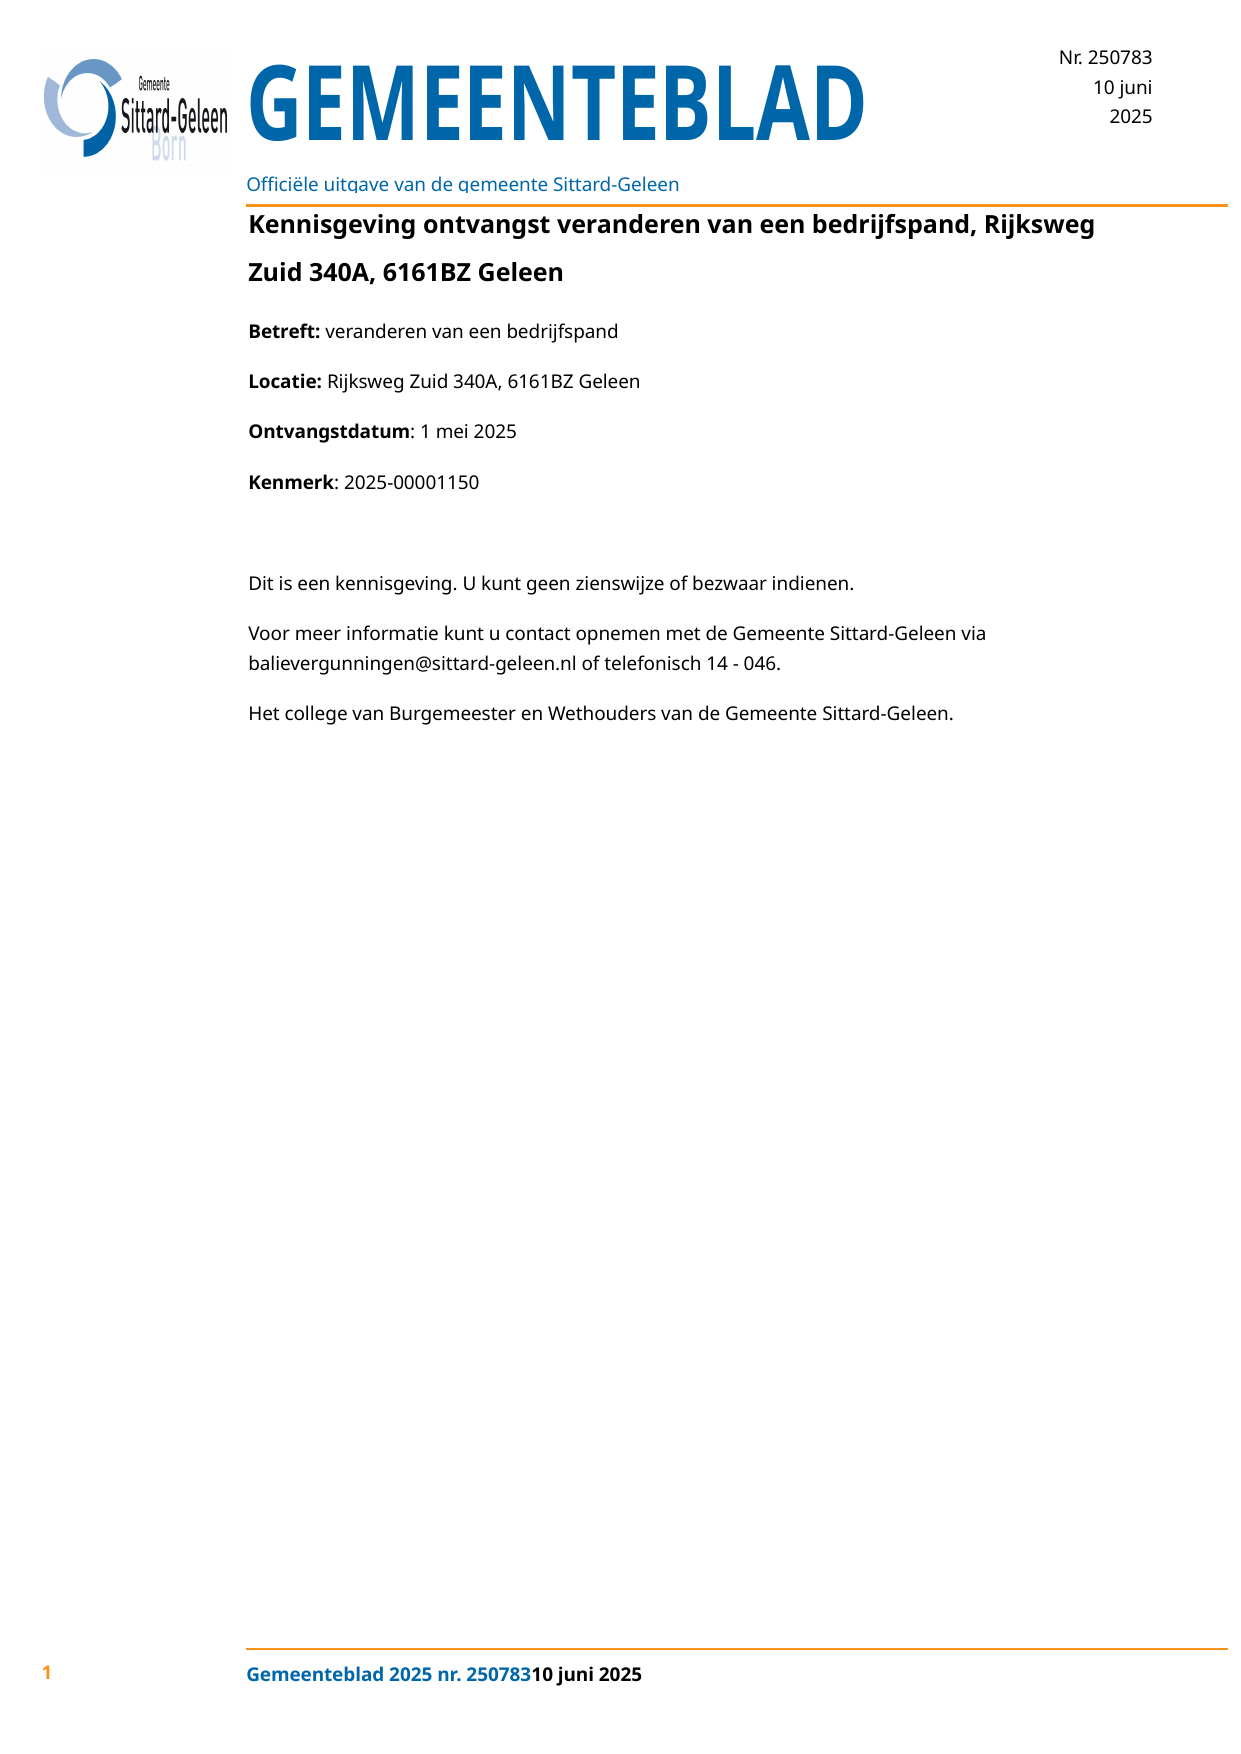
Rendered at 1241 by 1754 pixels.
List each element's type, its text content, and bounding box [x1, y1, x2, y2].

text Kenmerk: 2025-00001150 [248, 469, 1152, 495]
text Voor meer informatie kunt u contact opnemen met de Gemeente Sittard-Geleen via balievergunningen@sittard-geleen.nl of telefonisch 14 - 046. [248, 620, 1152, 676]
text Dit is een kennisgeving. U kunt geen zienswijze of bezwaar indienen. [248, 570, 1152, 596]
picture [41, 47, 231, 172]
text Ontvangstdatum: 1 mei 2025 [248, 419, 1152, 444]
text Kennisgeving ontvangst veranderen van een bedrijfspand, Rijksweg Zuid 340A, 6161BZ Geleen [248, 207, 1152, 288]
text Locatie: Rijksweg Zuid 340A, 6161BZ Geleen [248, 368, 1152, 394]
text Het college van Burgemeester en Wethouders van de Gemeente Sittard-Geleen. [248, 700, 1152, 726]
text Betreft: veranderen van een bedrijfspand [248, 318, 1152, 344]
